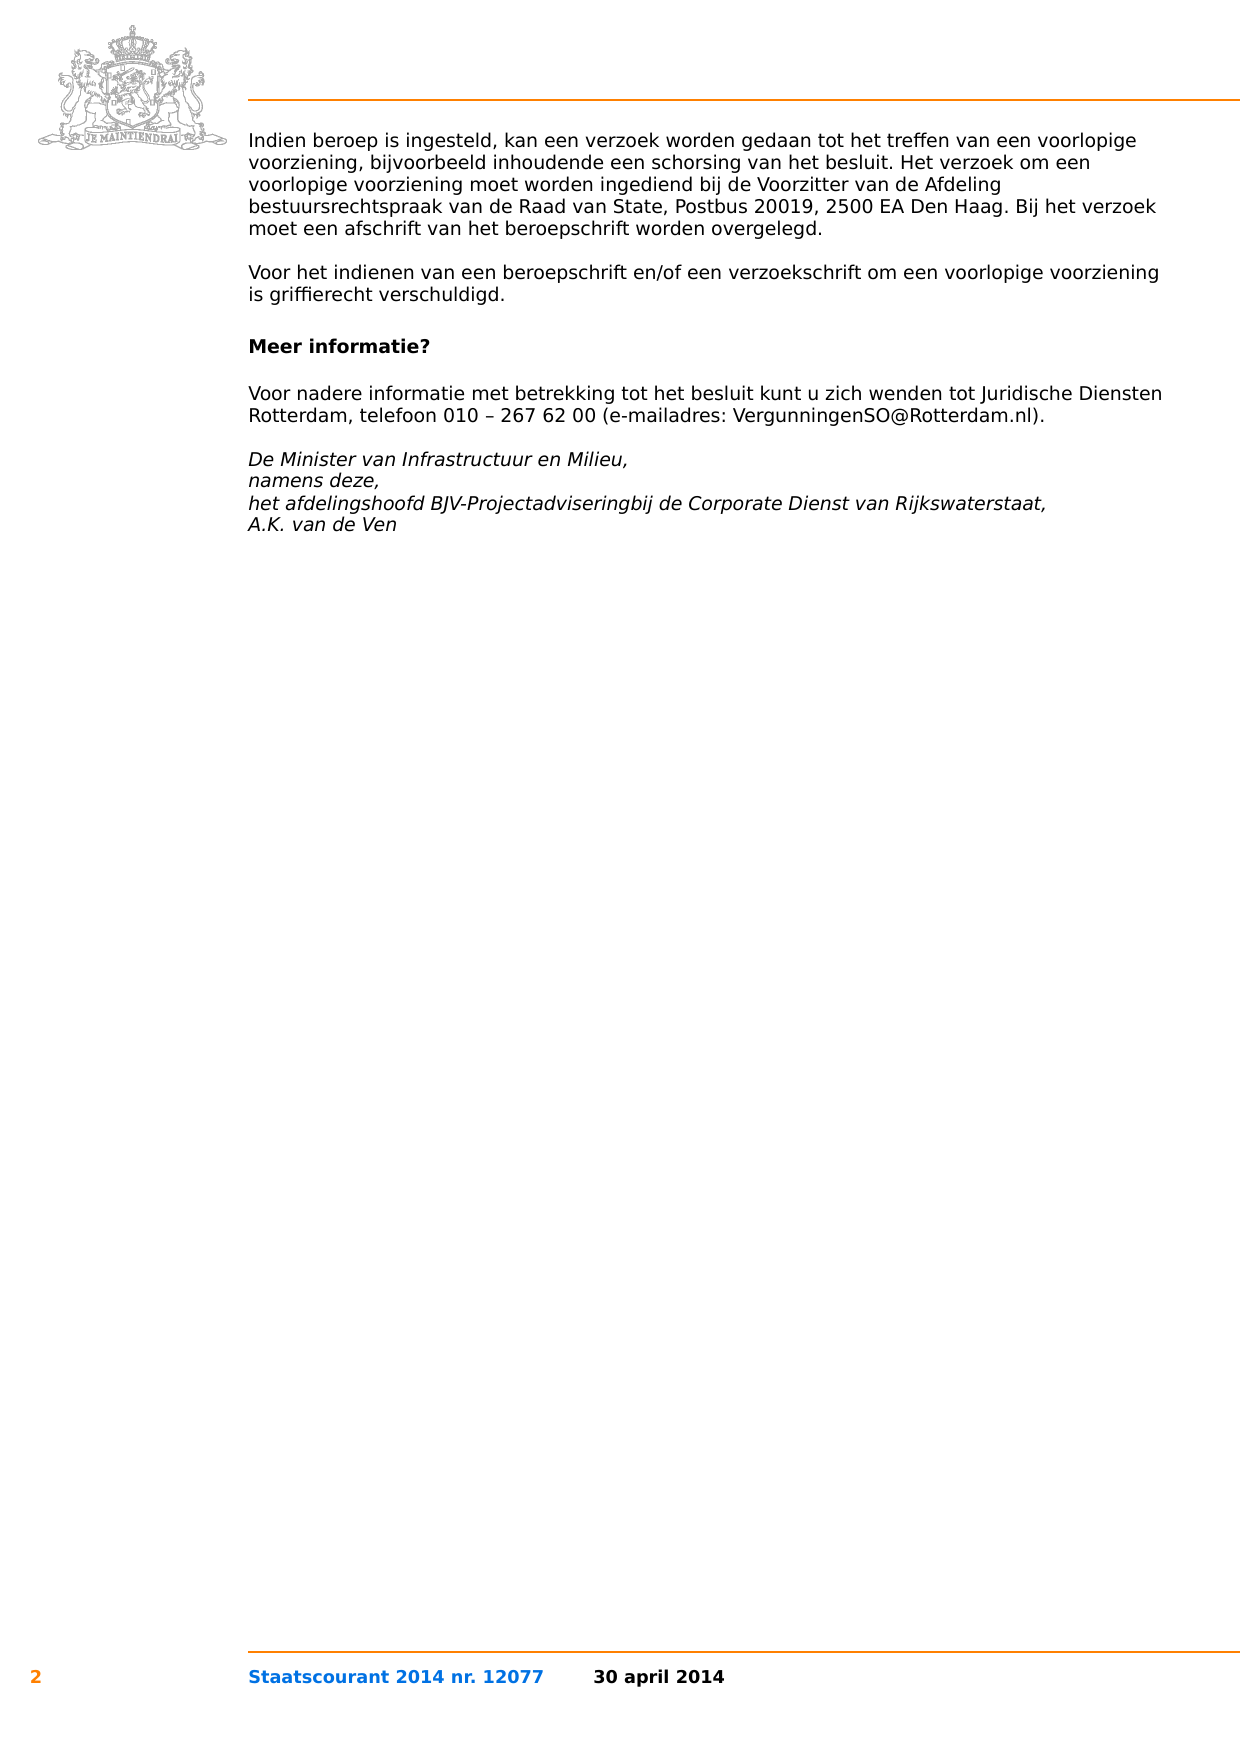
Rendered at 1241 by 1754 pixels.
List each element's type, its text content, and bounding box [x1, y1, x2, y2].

subtitle Meer informatie? [248, 336, 1163, 358]
picture [38, 25, 227, 150]
text Voor nadere informatie met betrekking tot het besluit kunt u zich wenden tot Juridische Diensten Rotterdam, telefoon 010 – 267 62 00 (e-mailadres: VergunningenSO@Rotterdam.nl). [248, 383, 1163, 427]
text Voor het indienen van een beroepschrift en/of een verzoekschrift om een voorlopige voorziening is griffierecht verschuldigd. [248, 262, 1163, 306]
text Indien beroep is ingesteld, kan een verzoek worden gedaan tot het treffen van een voorlopige voorziening, bijvoorbeeld inhoudende een schorsing van het besluit. Het verzoek om een voorlopige voorziening moet worden ingediend bij de Voorzitter van de Afdeling bestuursrechtspraak van de Raad van State, Postbus 20019, 2500 EA Den Haag. Bij het verzoek moet een afschrift van het beroepschrift worden overgelegd. [248, 130, 1163, 240]
text De Minister van Infrastructuur en Milieu, namens deze, het afdelingshoofd BJV-Projectadviseringbij de Corporate Dienst van Rijkswaterstaat, A.K. van de Ven [248, 448, 1163, 536]
